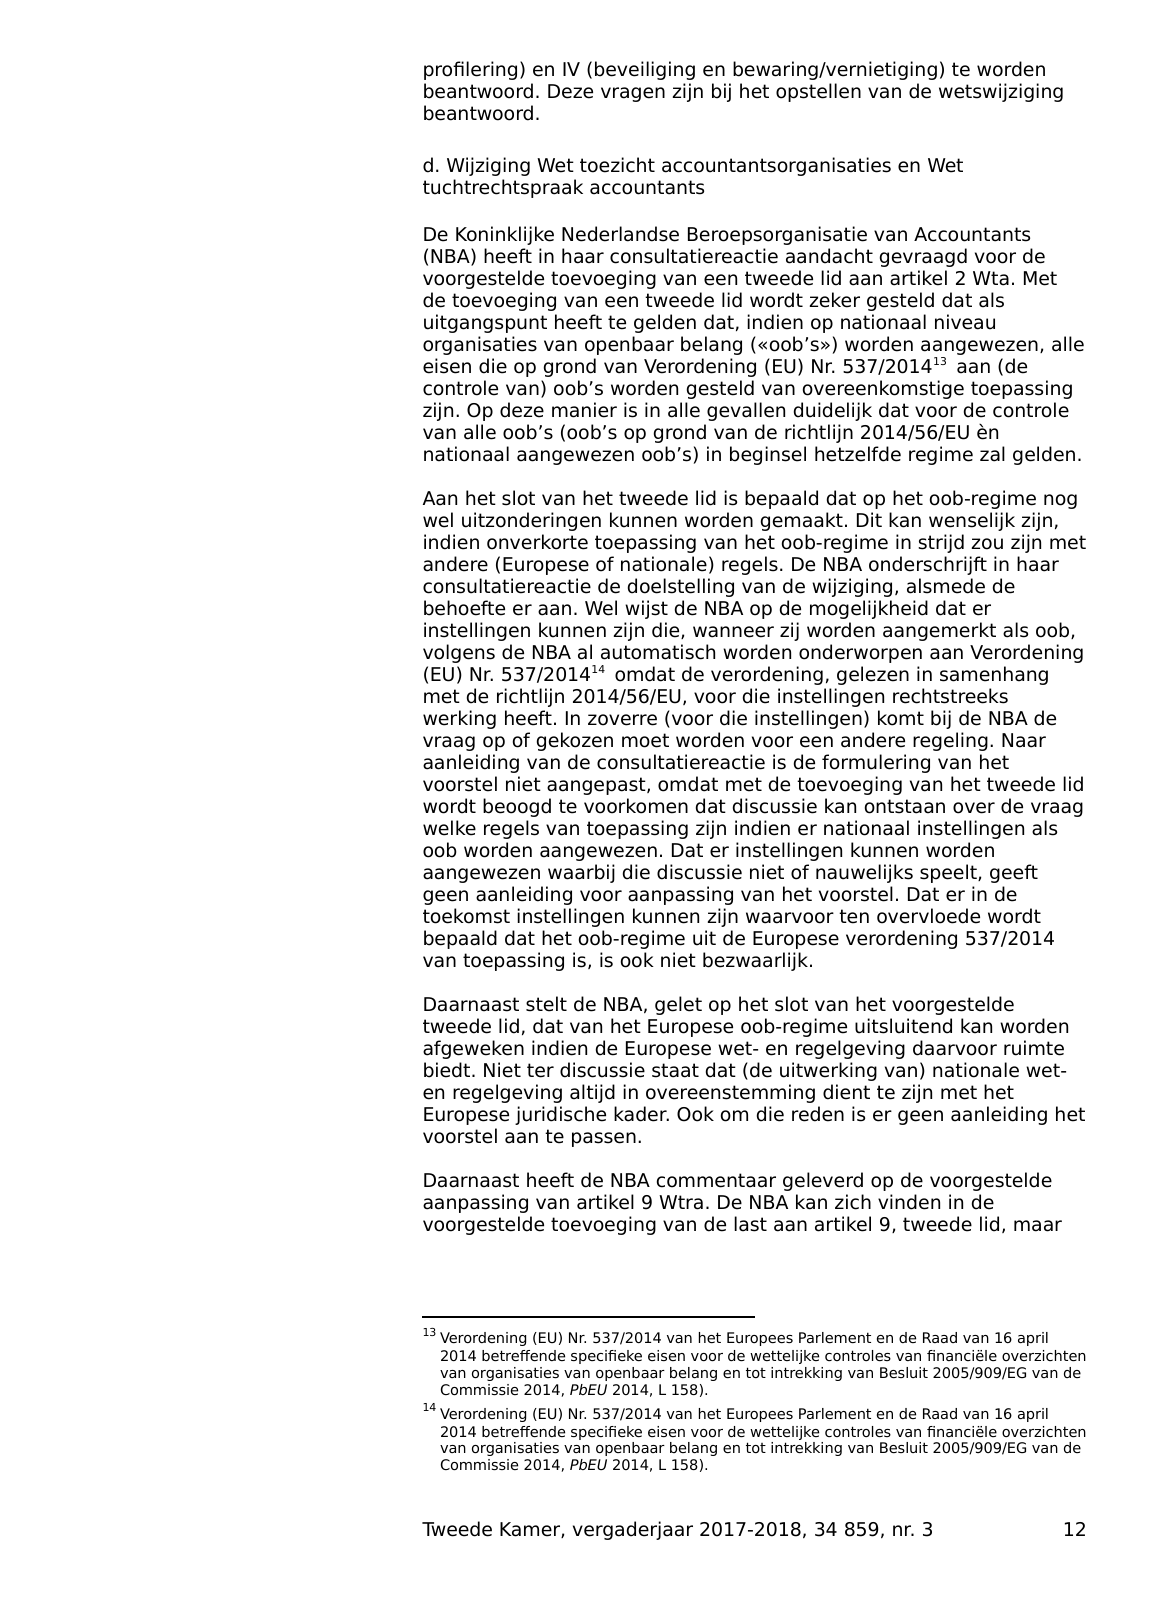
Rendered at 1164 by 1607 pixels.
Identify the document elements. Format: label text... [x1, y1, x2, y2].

text Aan het slot van het tweede lid is bepaald dat op het oob-regime nog wel uitzonderingen kunnen worden gemaakt. Dit kan wenselijk zijn, indien onverkorte toepassing van het oob-regime in strijd zou zijn met andere (Europese of nationale) regels. De NBA onderschrijft in haar consultatiereactie de doelstelling van de wijziging, alsmede de behoefte er aan. Wel wijst de NBA op de mogelijkheid dat er instellingen kunnen zijn die, wanneer zij worden aangemerkt als oob, volgens de NBA al automatisch worden onderworpen aan Verordening (EU) Nr. 537/2014 omdat de verordening, gelezen in samenhang met de richtlijn 2014/56/EU, voor die instellingen rechtstreeks werking heeft. In zoverre (voor die instellingen) komt bij de NBA de vraag op of gekozen moet worden voor een andere regeling. Naar aanleiding van de consultatiereactie is de formulering van het voorstel niet aangepast, omdat met de toevoeging van het tweede lid wordt beoogd te voorkomen dat discussie kan ontstaan over de vraag welke regels van toepassing zijn indien er nationaal instellingen als oob worden aangewezen. Dat er instellingen kunnen worden aangewezen waarbij die discussie niet of nauwelijks speelt, geeft geen aanleiding voor aanpassing van het voorstel. Dat er in de toekomst instellingen kunnen zijn waarvoor ten overvloede wordt bepaald dat het oob-regime uit de Europese verordening 537/2014 van toepassing is, is ook niet bezwaarlijk. [422, 488, 1087, 971]
text Verordening (EU) Nr. 537/2014 van het Europees Parlement en de Raad van 16 april 2014 betreffende specifieke eisen voor de wettelijke controles van financiële overzichten van organisaties van openbaar belang en tot intrekking van Besluit 2005/909/EG van de Commissie 2014, PbEU 2014, L 158). [422, 1326, 1087, 1399]
text Daarnaast heeft de NBA commentaar geleverd op de voorgestelde aanpassing van artikel 9 Wtra. De NBA kan zich vinden in de voorgestelde toevoeging van de last aan artikel 9, tweede lid, maar [422, 1170, 1087, 1236]
text Verordening (EU) Nr. 537/2014 van het Europees Parlement en de Raad van 16 april 2014 betreffende specifieke eisen voor de wettelijke controles van financiële overzichten van organisaties van openbaar belang en tot intrekking van Besluit 2005/909/EG van de Commissie 2014, PbEU 2014, L 158). [422, 1402, 1087, 1474]
subtitle d. Wijziging Wet toezicht accountantsorganisaties en Wet tuchtrechtspraak accountants [422, 155, 1087, 199]
text De Koninklijke Nederlandse Beroepsorganisatie van Accountants (NBA) heeft in haar consultatiereactie aandacht gevraagd voor de voorgestelde toevoeging van een tweede lid aan artikel 2 Wta. Met de toevoeging van een tweede lid wordt zeker gesteld dat als uitgangspunt heeft te gelden dat, indien op nationaal niveau organisaties van openbaar belang («oob’s») worden aangewezen, alle eisen die op grond van Verordening (EU) Nr. 537/2014 aan (de controle van) oob’s worden gesteld van overeenkomstige toepassing zijn. Op deze manier is in alle gevallen duidelijk dat voor de controle van alle oob’s (oob’s op grond van de richtlijn 2014/56/EU èn nationaal aangewezen oob’s) in beginsel hetzelfde regime zal gelden. [422, 224, 1087, 466]
text Daarnaast stelt de NBA, gelet op het slot van het voorgestelde tweede lid, dat van het Europese oob-regime uitsluitend kan worden afgeweken indien de Europese wet- en regelgeving daarvoor ruimte biedt. Niet ter discussie staat dat (de uitwerking van) nationale wet- en regelgeving altijd in overeenstemming dient te zijn met het Europese juridische kader. Ook om die reden is er geen aanleiding het voorstel aan te passen. [422, 994, 1087, 1147]
text profilering) en IV (beveiliging en bewaring/vernietiging) te worden beantwoord. Deze vragen zijn bij het opstellen van de wetswijziging beantwoord. [422, 59, 1087, 125]
